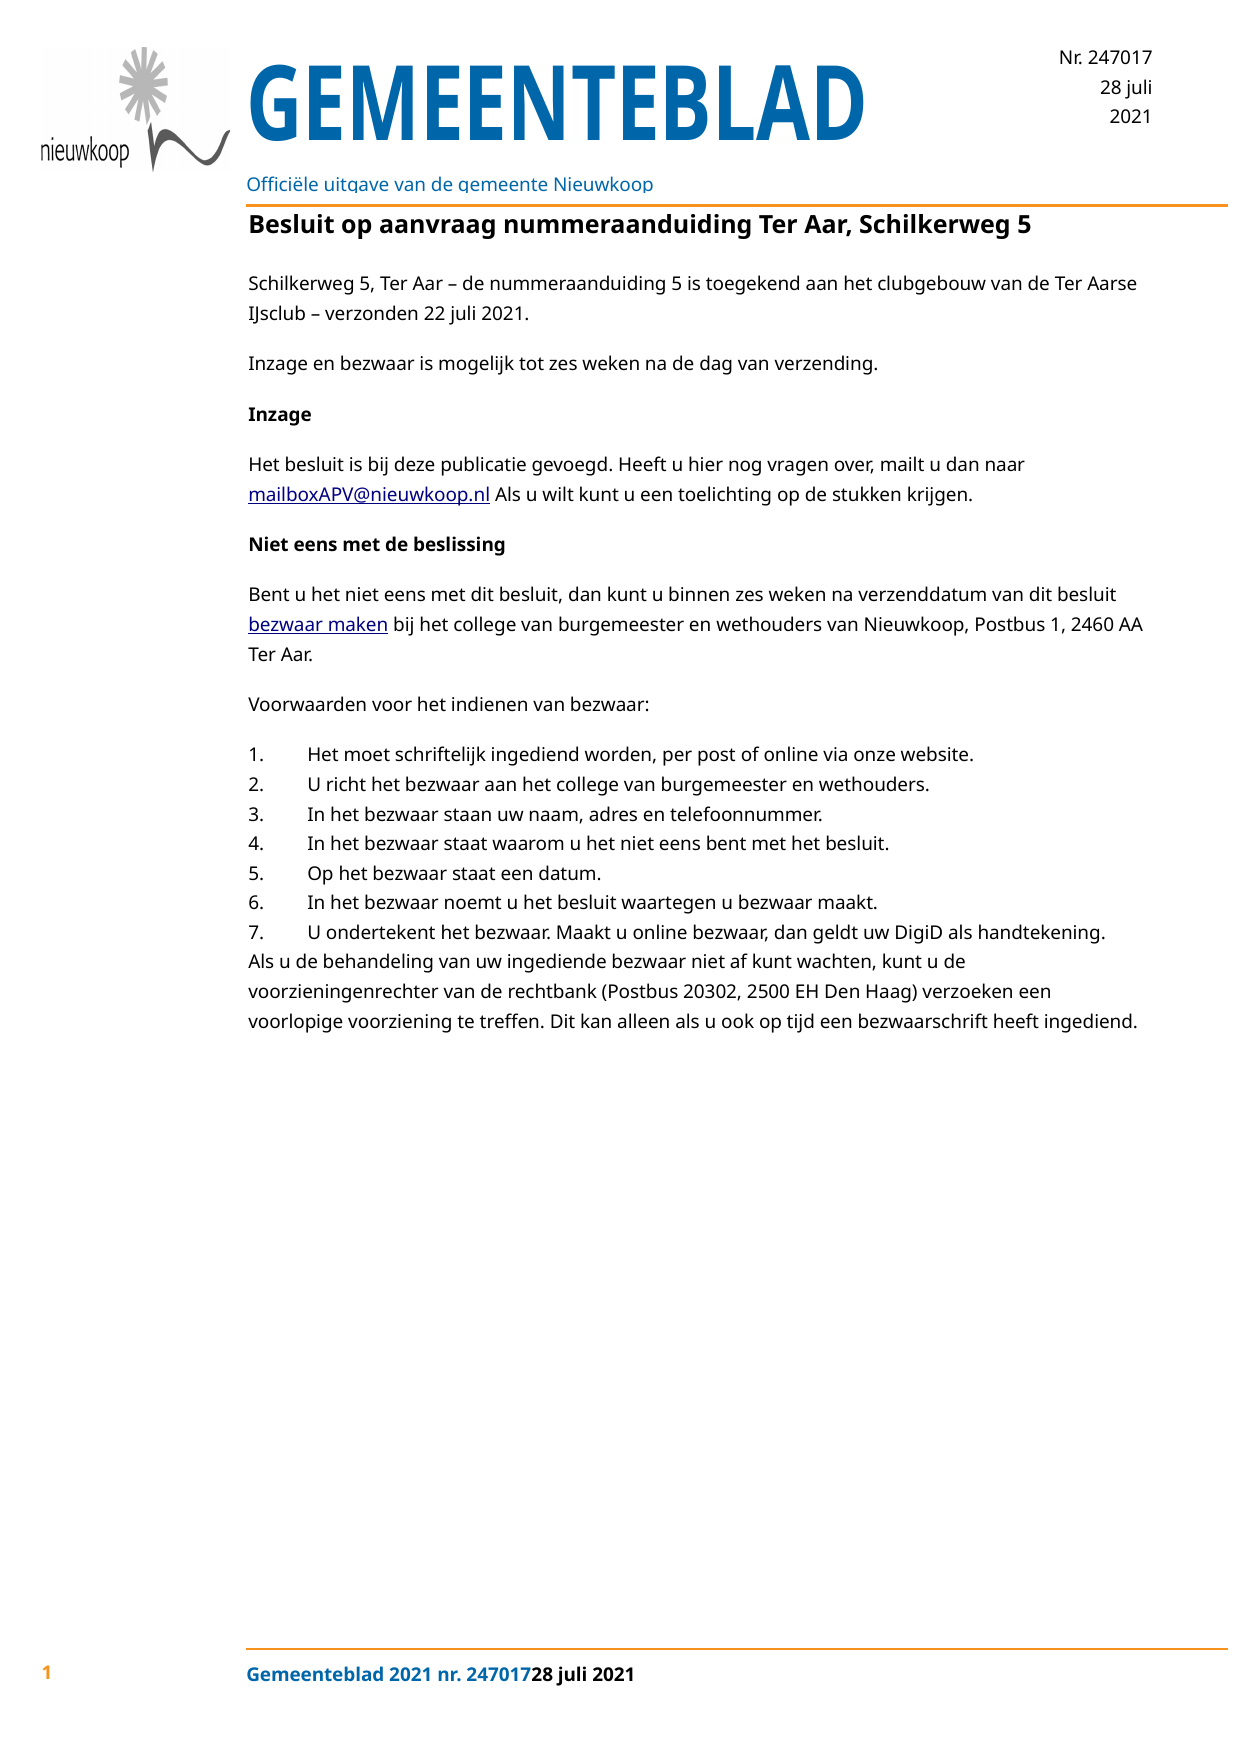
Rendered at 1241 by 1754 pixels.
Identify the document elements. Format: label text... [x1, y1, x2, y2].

text Schilkerweg 5, Ter Aar – de nummeraanduiding 5 is toegekend aan het clubgebouw van de Ter Aarse IJsclub – verzonden 22 juli 2021. [248, 270, 1152, 326]
text Het besluit is bij deze publicatie gevoegd. Heeft u hier nog vragen over, mailt u dan naar mailboxAPV@nieuwkoop.nl Als u wilt kunt u een toelichting op de stukken krijgen. [248, 451, 1152, 506]
picture [41, 47, 231, 172]
text Besluit op aanvraag nummeraanduiding Ter Aar, Schilkerweg 5 [248, 207, 1152, 241]
list In het bezwaar staan uw naam, adres en telefoonnummer. [248, 801, 1152, 826]
text Voorwaarden voor het indienen van bezwaar: [248, 691, 1152, 717]
list Het moet schriftelijk ingediend worden, per post of online via onze website. [248, 742, 1152, 767]
text Inzage en bezwaar is mogelijk tot zes weken na de dag van verzending. [248, 350, 1152, 376]
list In het bezwaar staat waarom u het niet eens bent met het besluit. [248, 830, 1152, 856]
list U ondertekent het bezwaar. Maakt u online bezwaar, dan geldt uw DigiD als handtekening. [248, 919, 1152, 945]
text Als u de behandeling van uw ingediende bezwaar niet af kunt wachten, kunt u de voorzieningenrechter van de rechtbank (Postbus 20302, 2500 EH Den Haag) verzoeken een voorlopige voorziening te treffen. Dit kan alleen als u ook op tijd een bezwaarschrift heeft ingediend. [248, 949, 1152, 1033]
text Inzage [248, 401, 1152, 426]
list U richt het bezwaar aan het college van burgemeester en wethouders. [248, 771, 1152, 797]
list Op het bezwaar staat een datum. [248, 860, 1152, 886]
text Bent u het niet eens met dit besluit, dan kunt u binnen zes weken na verzenddatum van dit besluit bezwaar maken bij het college van burgemeester en wethouders van Nieuwkoop, Postbus 1, 2460 AA Ter Aar. [248, 582, 1152, 666]
list In het bezwaar noemt u het besluit waartegen u bezwaar maakt. [248, 889, 1152, 915]
text Niet eens met de beslissing [248, 531, 1152, 557]
